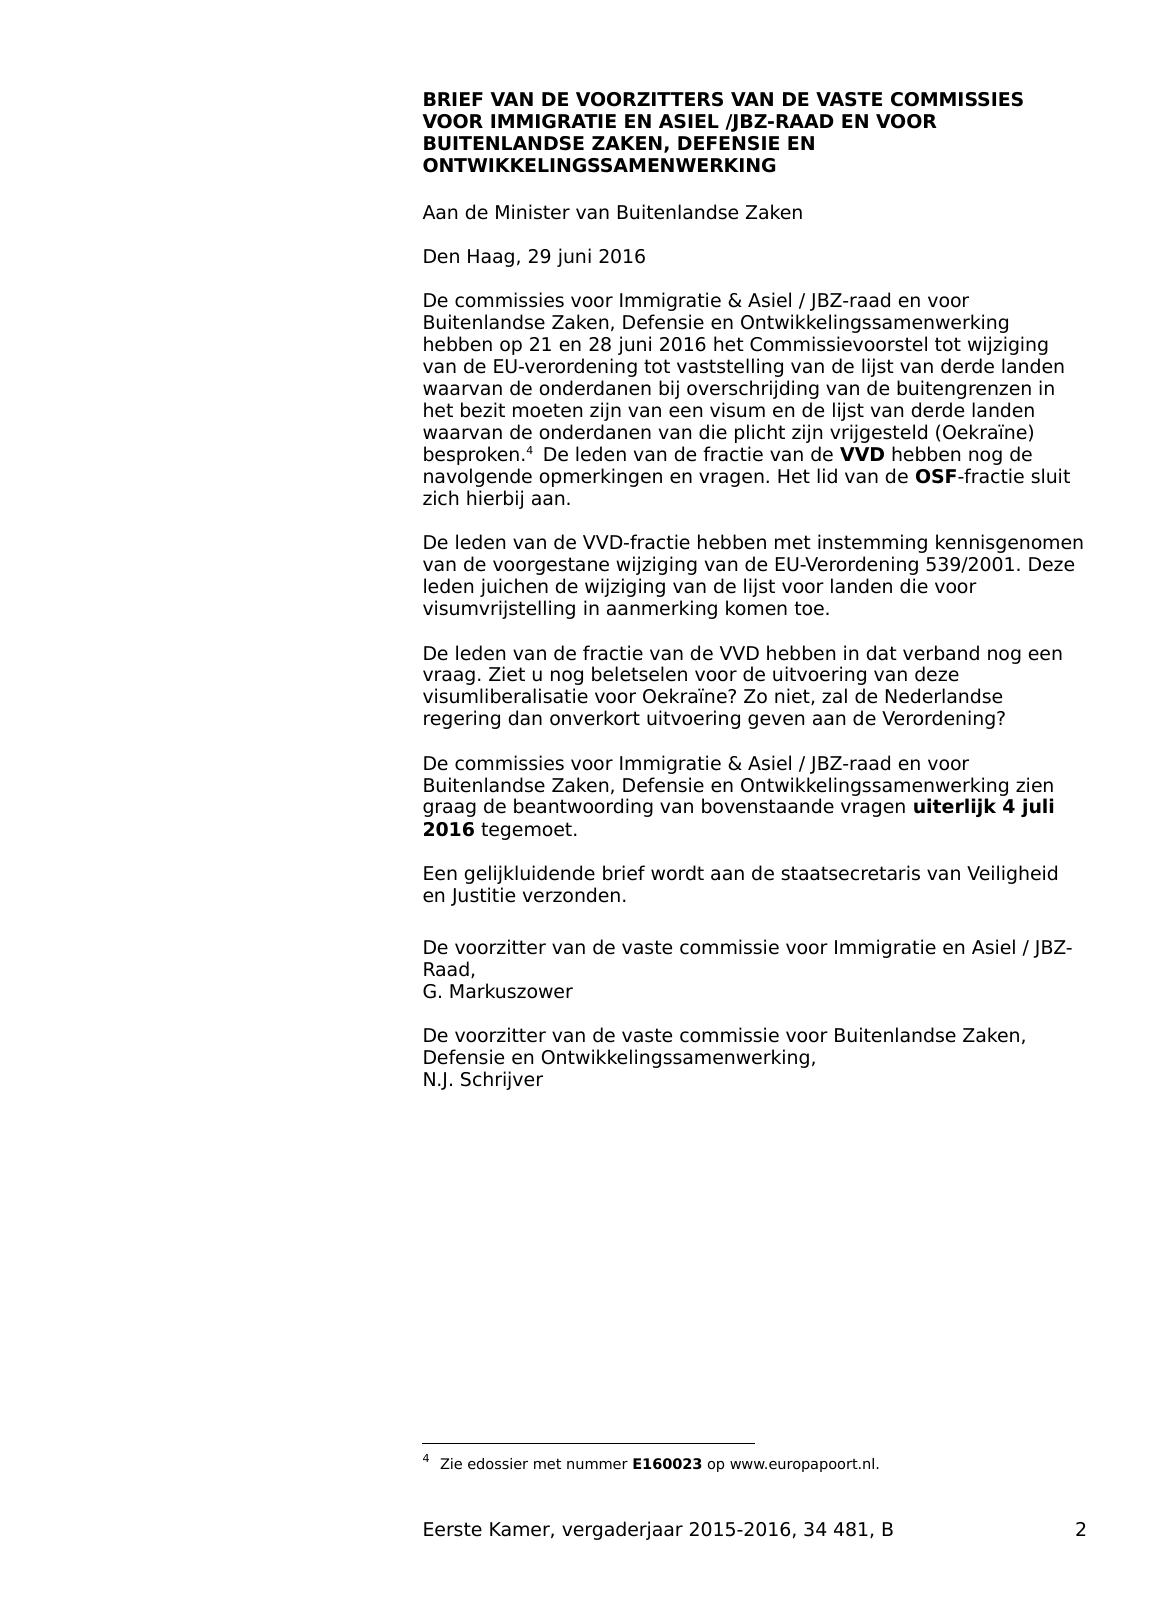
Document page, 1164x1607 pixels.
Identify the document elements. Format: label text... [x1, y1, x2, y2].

text Aan de Minister van Buitenlandse Zaken [422, 202, 1087, 224]
text De leden van de VVD-fractie hebben met instemming kennisgenomen van de voorgestane wijziging van de EU-Verordening 539/2001. Deze leden juichen de wijziging van de lijst voor landen die voor visumvrijstelling in aanmerking komen toe. [422, 532, 1087, 620]
text De voorzitter van de vaste commissie voor Buitenlandse Zaken, Defensie en Ontwikkelingssamenwerking, N.J. Schrijver [422, 1025, 1087, 1091]
subtitle BRIEF VAN DE VOORZITTERS VAN DE VASTE COMMISSIES VOOR IMMIGRATIE EN ASIEL /JBZ-RAAD EN VOOR BUITENLANDSE ZAKEN, DEFENSIE EN ONTWIKKELINGSSAMENWERKING [422, 89, 1087, 177]
text Een gelijkluidende brief wordt aan de staatsecretaris van Veiligheid en Justitie verzonden. [422, 863, 1087, 907]
text De leden van de fractie van de VVD hebben in dat verband nog een vraag. Ziet u nog beletselen voor de uitvoering van deze visumliberalisatie voor Oekraïne? Zo niet, zal de Nederlandse regering dan onverkort uitvoering geven aan de Verordening? [422, 642, 1087, 730]
text Den Haag, 29 juni 2016 [422, 246, 1087, 268]
text De commissies voor Immigratie & Asiel / JBZ-raad en voor Buitenlandse Zaken, Defensie en Ontwikkelingssamenwerking hebben op 21 en 28 juni 2016 het Commissievoorstel tot wijziging van de EU-verordening tot vaststelling van de lijst van derde landen waarvan de onderdanen bij overschrijding van de buitengrenzen in het bezit moeten zijn van een visum en de lijst van derde landen waarvan de onderdanen van die plicht zijn vrijgesteld (Oekraïne) besproken. De leden van de fractie van de VVD hebben nog de navolgende opmerkingen en vragen. Het lid van de OSF-fractie sluit zich hierbij aan. [422, 290, 1087, 510]
text De commissies voor Immigratie & Asiel / JBZ-raad en voor Buitenlandse Zaken, Defensie en Ontwikkelingssamenwerking zien graag de beantwoording van bovenstaande vragen uiterlijk 4 juli 2016 tegemoet. [422, 752, 1087, 840]
text Zie edossier met nummer E160023 op www.europapoort.nl. [422, 1452, 1087, 1474]
text De voorzitter van de vaste commissie voor Immigratie en Asiel / JBZ-Raad, G. Markuszower [422, 937, 1087, 1002]
